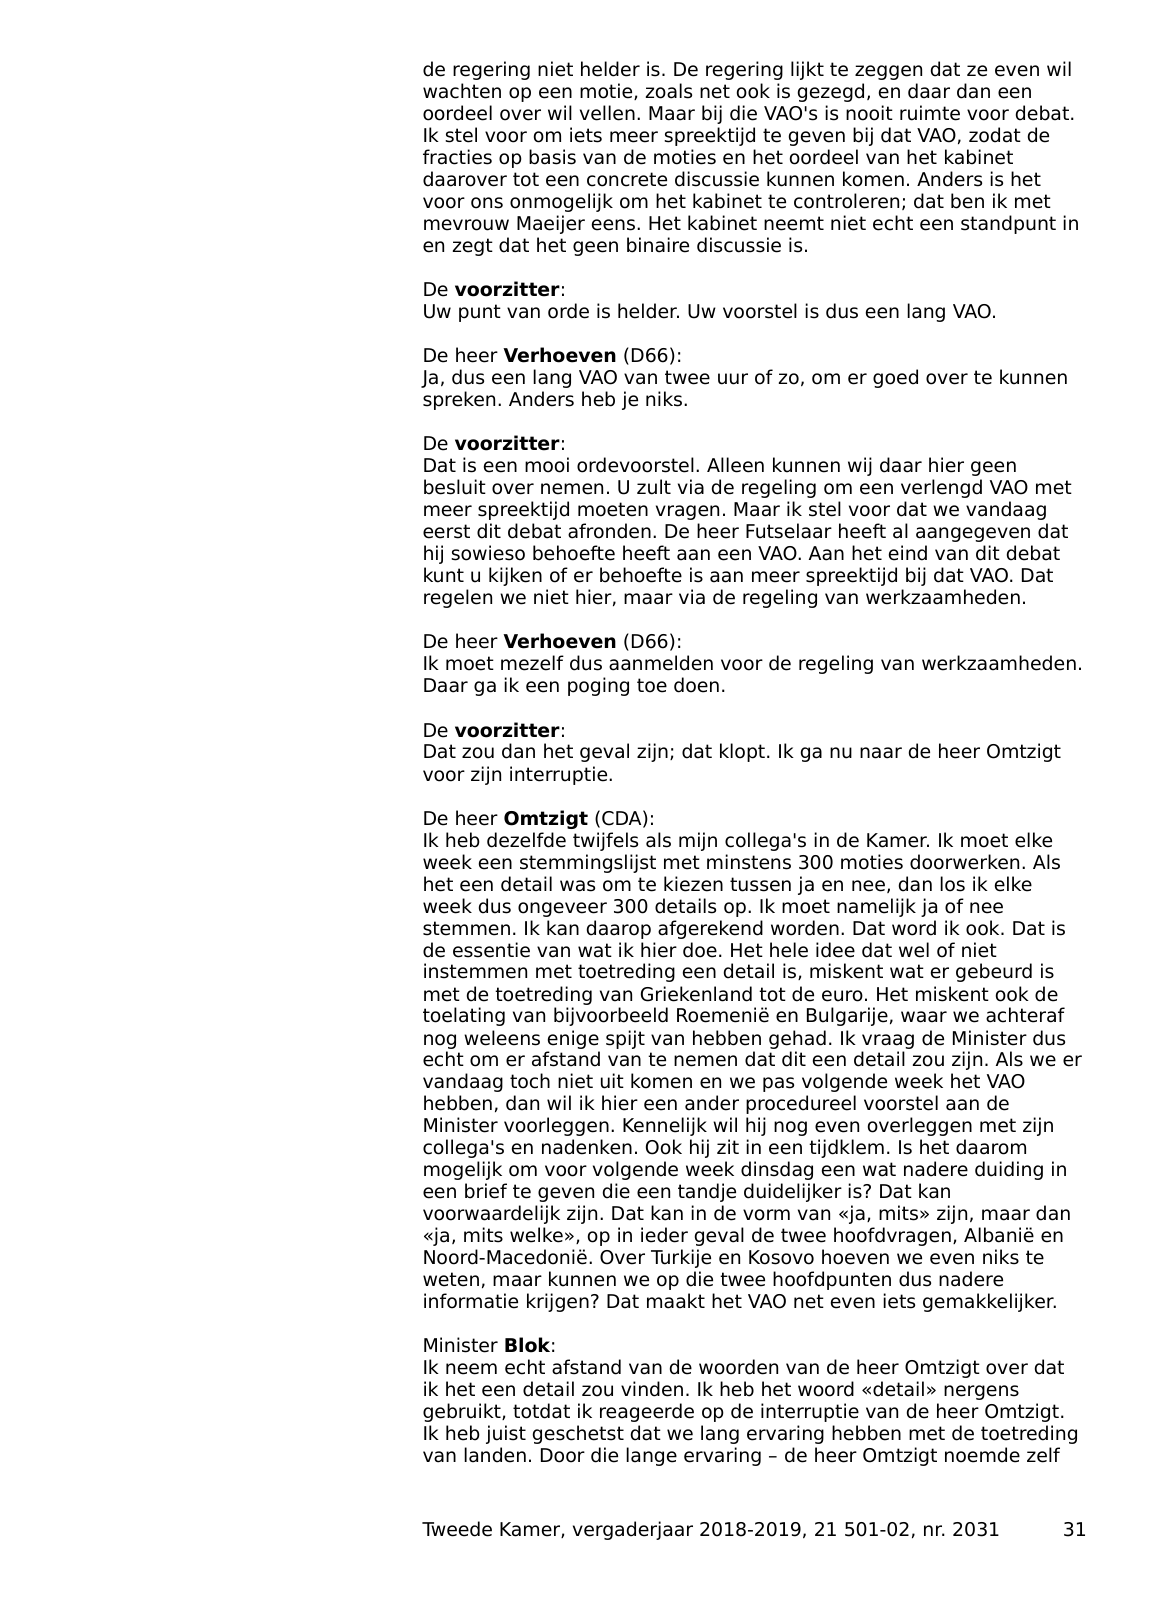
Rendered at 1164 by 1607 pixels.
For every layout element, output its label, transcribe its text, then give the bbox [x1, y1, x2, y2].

text Ik heb dezelfde twijfels als mijn collega's in de Kamer. Ik moet elke week een stemmingslijst met minstens 300 moties doorwerken. Als het een detail was om te kiezen tussen ja en nee, dan los ik elke week dus ongeveer 300 details op. Ik moet namelijk ja of nee stemmen. Ik kan daarop afgerekend worden. Dat word ik ook. Dat is de essentie van wat ik hier doe. Het hele idee dat wel of niet instemmen met toetreding een detail is, miskent wat er gebeurd is met de toetreding van Griekenland tot de euro. Het miskent ook de toelating van bijvoorbeeld Roemenië en Bulgarije, waar we achteraf nog weleens enige spijt van hebben gehad. Ik vraag de Minister dus echt om er afstand van te nemen dat dit een detail zou zijn. Als we er vandaag toch niet uit komen en we pas volgende week het VAO hebben, dan wil ik hier een ander procedureel voorstel aan de Minister voorleggen. Kennelijk wil hij nog even overleggen met zijn collega's en nadenken. Ook hij zit in een tijdklem. Is het daarom mogelijk om voor volgende week dinsdag een wat nadere duiding in een brief te geven die een tandje duidelijker is? Dat kan voorwaardelijk zijn. Dat kan in de vorm van «ja, mits» zijn, maar dan «ja, mits welke», op in ieder geval de twee hoofdvragen, Albanië en Noord-Macedonië. Over Turkije en Kosovo hoeven we even niks te weten, maar kunnen we op die twee hoofdpunten dus nadere informatie krijgen? Dat maakt het VAO net even iets gemakkelijker. [422, 829, 1087, 1313]
text Minister Blok: [422, 1335, 1087, 1357]
text Dat zou dan het geval zijn; dat klopt. Ik ga nu naar de heer Omtzigt voor zijn interruptie. [422, 741, 1087, 785]
text Uw punt van orde is helder. Uw voorstel is dus een lang VAO. [422, 301, 1087, 323]
text de regering niet helder is. De regering lijkt te zeggen dat ze even wil wachten op een motie, zoals net ook is gezegd, en daar dan een oordeel over wil vellen. Maar bij die VAO's is nooit ruimte voor debat. Ik stel voor om iets meer spreektijd te geven bij dat VAO, zodat de fracties op basis van de moties en het oordeel van het kabinet daarover tot een concrete discussie kunnen komen. Anders is het voor ons onmogelijk om het kabinet te controleren; dat ben ik met mevrouw Maeijer eens. Het kabinet neemt niet echt een standpunt in en zegt dat het geen binaire discussie is. [422, 59, 1087, 257]
text Ik neem echt afstand van de woorden van de heer Omtzigt over dat ik het een detail zou vinden. Ik heb het woord «detail» nergens gebruikt, totdat ik reageerde op de interruptie van de heer Omtzigt. Ik heb juist geschetst dat we lang ervaring hebben met de toetreding van landen. Door die lange ervaring – de heer Omtzigt noemde zelf [422, 1357, 1087, 1467]
text De heer Verhoeven (D66): [422, 345, 1087, 367]
text Dat is een mooi ordevoorstel. Alleen kunnen wij daar hier geen besluit over nemen. U zult via de regeling om een verlengd VAO met meer spreektijd moeten vragen. Maar ik stel voor dat we vandaag eerst dit debat afronden. De heer Futselaar heeft al aangegeven dat hij sowieso behoefte heeft aan een VAO. Aan het eind van dit debat kunt u kijken of er behoefte is aan meer spreektijd bij dat VAO. Dat regelen we niet hier, maar via de regeling van werkzaamheden. [422, 455, 1087, 609]
text Ik moet mezelf dus aanmelden voor de regeling van werkzaamheden. Daar ga ik een poging toe doen. [422, 653, 1087, 697]
text De voorzitter: [422, 279, 1087, 301]
text De voorzitter: [422, 433, 1087, 455]
text Ja, dus een lang VAO van twee uur of zo, om er goed over te kunnen spreken. Anders heb je niks. [422, 367, 1087, 411]
text De voorzitter: [422, 719, 1087, 741]
text De heer Omtzigt (CDA): [422, 808, 1087, 829]
text De heer Verhoeven (D66): [422, 631, 1087, 653]
